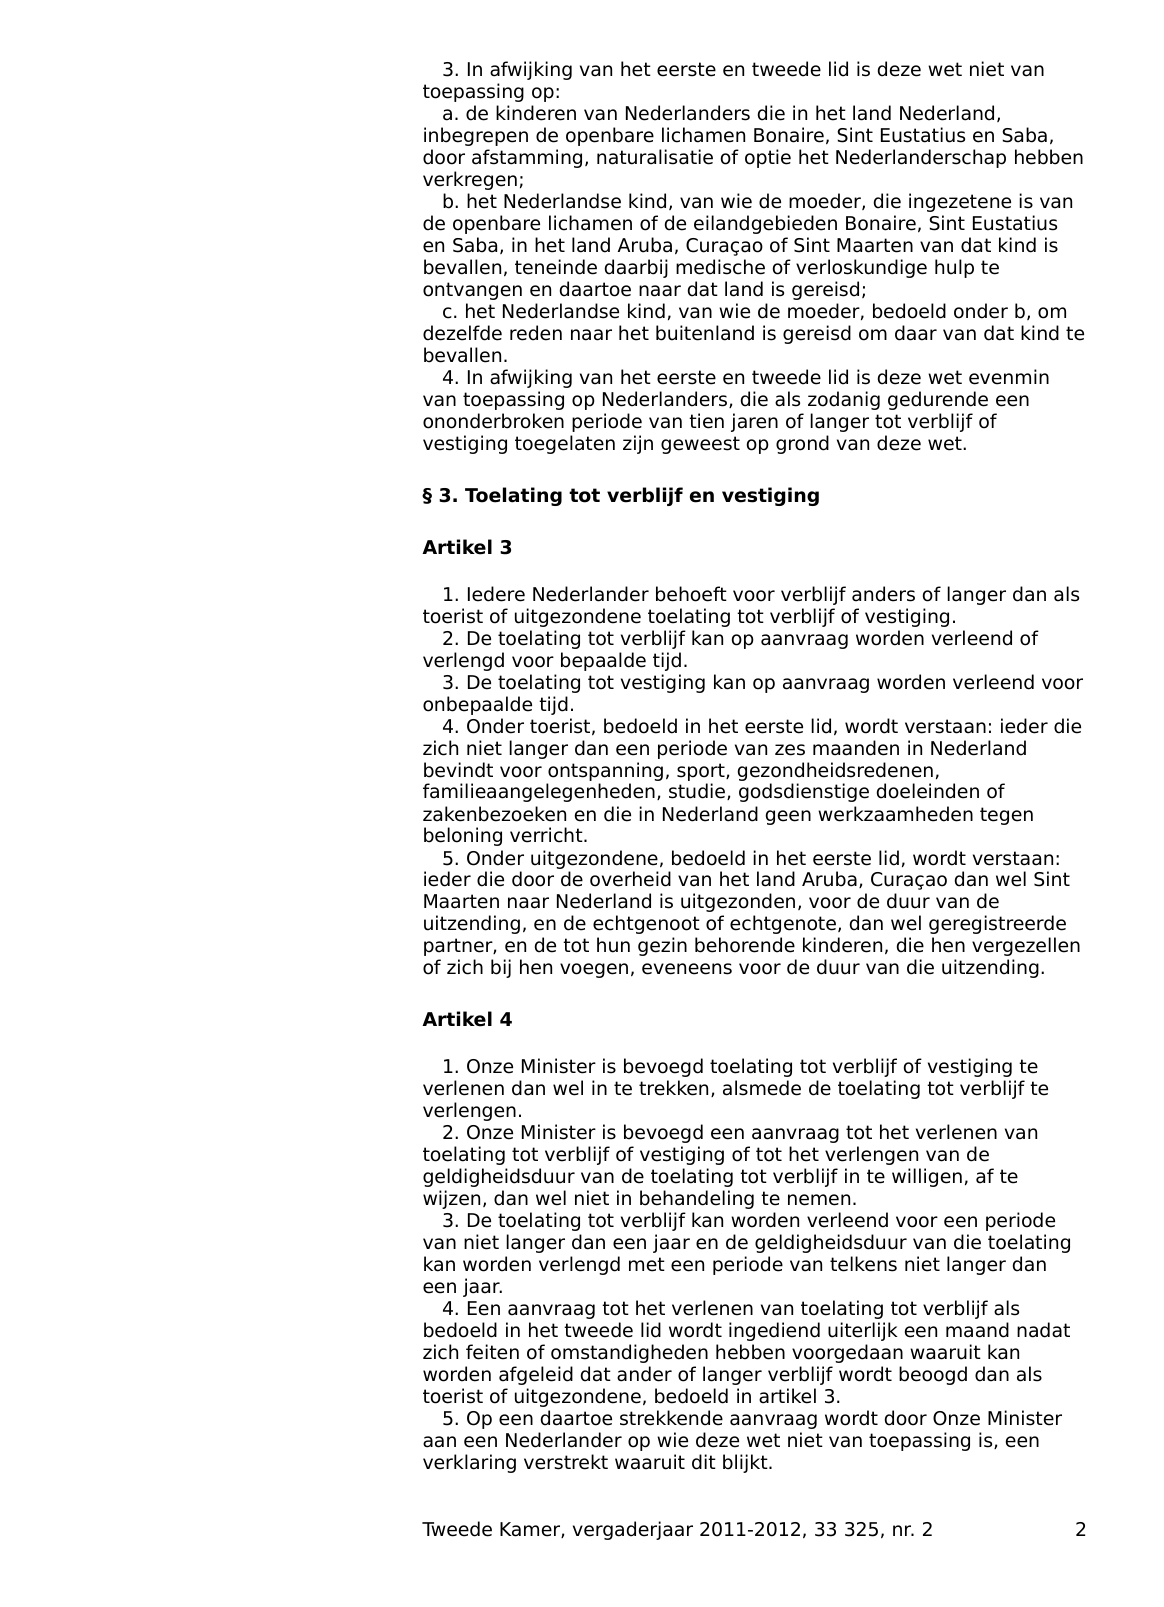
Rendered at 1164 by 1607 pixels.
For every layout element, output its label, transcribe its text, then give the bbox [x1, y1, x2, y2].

text 1. Onze Minister is bevoegd toelating tot verblijf of vestiging te verlenen dan wel in te trekken, alsmede de toelating tot verblijf te verlengen. [422, 1056, 1087, 1122]
text b. het Nederlandse kind, van wie de moeder, die ingezetene is van de openbare lichamen of de eilandgebieden Bonaire, Sint Eustatius en Saba, in het land Aruba, Curaçao of Sint Maarten van dat kind is bevallen, teneinde daarbij medische of verloskundige hulp te ontvangen en daartoe naar dat land is gereisd; [422, 191, 1087, 301]
text 5. Op een daartoe strekkende aanvraag wordt door Onze Minister aan een Nederlander op wie deze wet niet van toepassing is, een verklaring verstrekt waaruit dit blijkt. [422, 1408, 1087, 1474]
text 3. De toelating tot vestiging kan op aanvraag worden verleend voor onbepaalde tijd. [422, 672, 1087, 716]
text 3. De toelating tot verblijf kan worden verleend voor een periode van niet langer dan een jaar en de geldigheidsduur van die toelating kan worden verlengd met een periode van telkens niet langer dan een jaar. [422, 1210, 1087, 1298]
text 4. Een aanvraag tot het verlenen van toelating tot verblijf als bedoeld in het tweede lid wordt ingediend uiterlijk een maand nadat zich feiten of omstandigheden hebben voorgedaan waaruit kan worden afgeleid dat ander of langer verblijf wordt beoogd dan als toerist of uitgezondene, bedoeld in artikel 3. [422, 1298, 1087, 1408]
text 2. Onze Minister is bevoegd een aanvraag tot het verlenen van toelating tot verblijf of vestiging of tot het verlengen van de geldigheidsduur van de toelating tot verblijf in te willigen, af te wijzen, dan wel niet in behandeling te nemen. [422, 1122, 1087, 1210]
subtitle Artikel 3 [422, 537, 1087, 559]
subtitle Artikel 4 [422, 1009, 1087, 1031]
text 5. Onder uitgezondene, bedoeld in het eerste lid, wordt verstaan: ieder die door de overheid van het land Aruba, Curaçao dan wel Sint Maarten naar Nederland is uitgezonden, voor de duur van de uitzending, en de echtgenoot of echtgenote, dan wel geregistreerde partner, en de tot hun gezin behorende kinderen, die hen vergezellen of zich bij hen voegen, eveneens voor de duur van die uitzending. [422, 847, 1087, 979]
text 4. Onder toerist, bedoeld in het eerste lid, wordt verstaan: ieder die zich niet langer dan een periode van zes maanden in Nederland bevindt voor ontspanning, sport, gezondheidsredenen, familieaangelegenheden, studie, godsdienstige doeleinden of zakenbezoeken en die in Nederland geen werkzaamheden tegen beloning verricht. [422, 716, 1087, 847]
text 3. In afwijking van het eerste en tweede lid is deze wet niet van toepassing op: [422, 59, 1087, 103]
text 1. Iedere Nederlander behoeft voor verblijf anders of langer dan als toerist of uitgezondene toelating tot verblijf of vestiging. [422, 584, 1087, 628]
text a. de kinderen van Nederlanders die in het land Nederland, inbegrepen de openbare lichamen Bonaire, Sint Eustatius en Saba, door afstamming, naturalisatie of optie het Nederlanderschap hebben verkregen; [422, 103, 1087, 191]
text c. het Nederlandse kind, van wie de moeder, bedoeld onder b, om dezelfde reden naar het buitenland is gereisd om daar van dat kind te bevallen. [422, 301, 1087, 367]
text 4. In afwijking van het eerste en tweede lid is deze wet evenmin van toepassing op Nederlanders, die als zodanig gedurende een ononderbroken periode van tien jaren of langer tot verblijf of vestiging toegelaten zijn geweest op grond van deze wet. [422, 367, 1087, 455]
subtitle § 3. Toelating tot verblijf en vestiging [422, 485, 1087, 507]
text 2. De toelating tot verblijf kan op aanvraag worden verleend of verlengd voor bepaalde tijd. [422, 628, 1087, 672]
